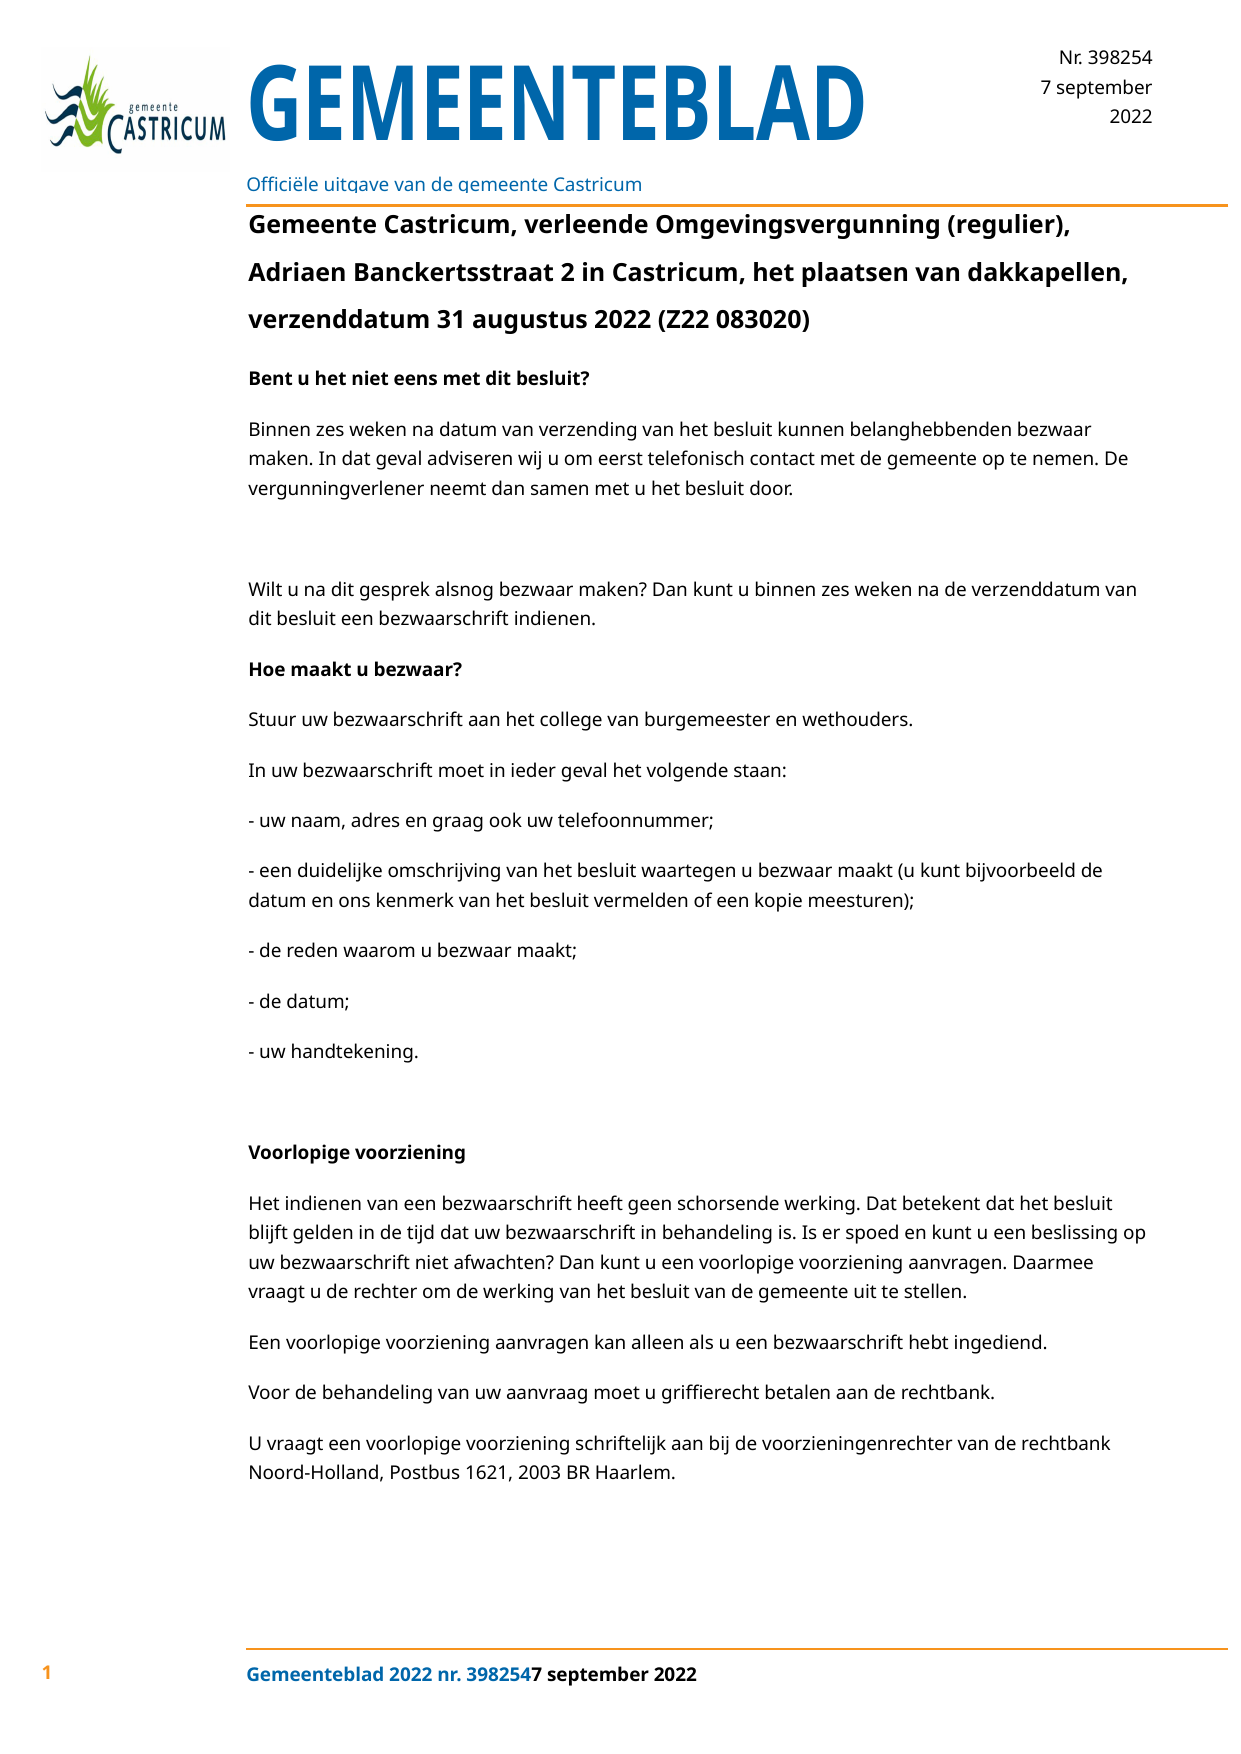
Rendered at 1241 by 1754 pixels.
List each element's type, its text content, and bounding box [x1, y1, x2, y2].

text - uw handtekening. [248, 1038, 1152, 1064]
text Gemeente Castricum, verleende Omgevingsvergunning (regulier), Adriaen Banckertsstraat 2 in Castricum, het plaatsen van dakkapellen, verzenddatum 31 augustus 2022 (Z22 083020) [248, 207, 1152, 336]
text Hoe maakt u bezwaar? [248, 656, 1152, 682]
text In uw bezwaarschrift moet in ieder geval het volgende staan: [248, 757, 1152, 782]
text Bent u het niet eens met dit besluit? [248, 366, 1152, 391]
text - uw naam, adres en graag ook uw telefoonnummer; [248, 807, 1152, 833]
text U vraagt een voorlopige voorziening schriftelijk aan bij de voorzieningenrechter van de rechtbank Noord-Holland, Postbus 1621, 2003 BR Haarlem. [248, 1430, 1152, 1485]
text - een duidelijke omschrijving van het besluit waartegen u bezwaar maakt (u kunt bijvoorbeeld de datum en ons kenmerk van het besluit vermelden of een kopie meesturen); [248, 858, 1152, 913]
text Binnen zes weken na datum van verzending van het besluit kunnen belanghebbenden bezwaar maken. In dat geval adviseren wij u om eerst telefonisch contact met de gemeente op te nemen. De vergunningverlener neemt dan samen met u het besluit door. [248, 416, 1152, 501]
text Voor de behandeling van uw aanvraag moet u griffierecht betalen aan de rechtbank. [248, 1379, 1152, 1405]
picture [41, 47, 231, 172]
text Wilt u na dit gesprek alsnog bezwaar maken? Dan kunt u binnen zes weken na de verzenddatum van dit besluit een bezwaarschrift indienen. [248, 576, 1152, 631]
text Stuur uw bezwaarschrift aan het college van burgemeester en wethouders. [248, 706, 1152, 732]
text Voorlopige voorziening [248, 1139, 1152, 1165]
text Een voorlopige voorziening aanvragen kan alleen als u een bezwaarschrift hebt ingediend. [248, 1329, 1152, 1354]
text Het indienen van een bezwaarschrift heeft geen schorsende werking. Dat betekent dat het besluit blijft gelden in de tijd dat uw bezwaarschrift in behandeling is. Is er spoed en kunt u een beslissing op uw bezwaarschrift niet afwachten? Dan kunt u een voorlopige voorziening aanvragen. Daarmee vraagt u de rechter om de werking van het besluit van de gemeente uit te stellen. [248, 1190, 1152, 1304]
text - de datum; [248, 988, 1152, 1014]
text - de reden waarom u bezwaar maakt; [248, 938, 1152, 963]
